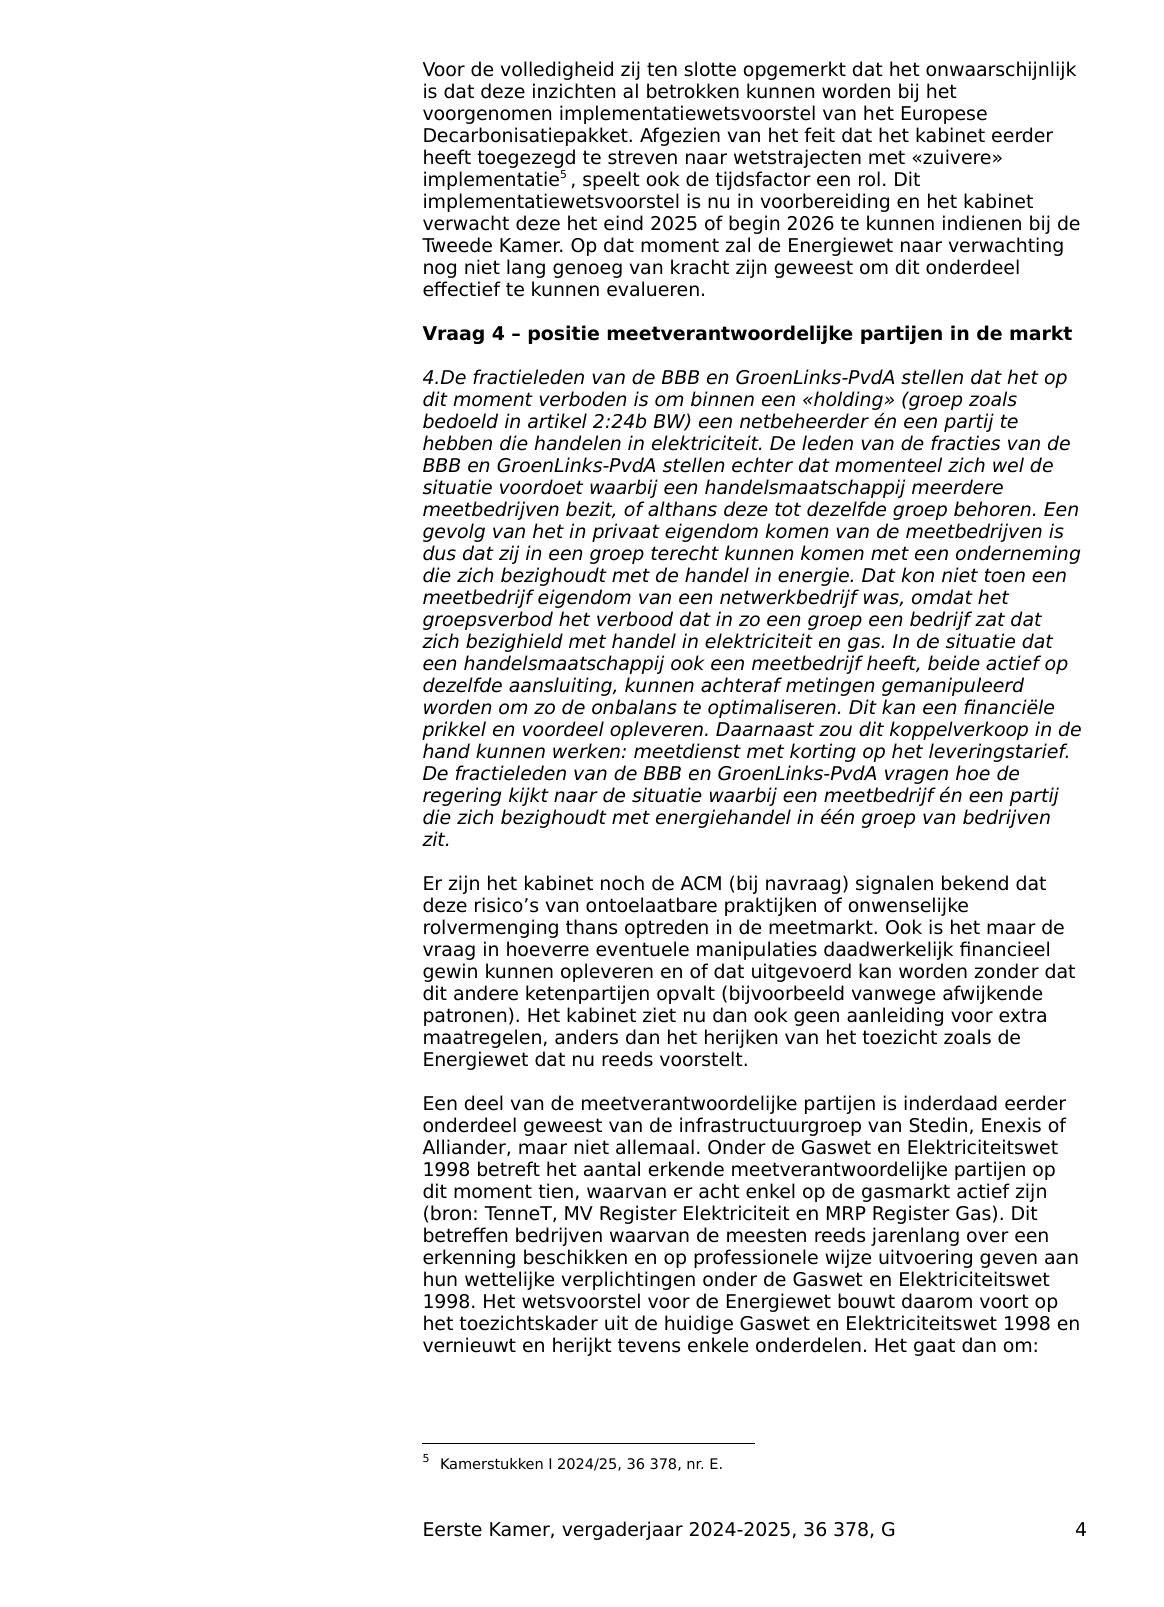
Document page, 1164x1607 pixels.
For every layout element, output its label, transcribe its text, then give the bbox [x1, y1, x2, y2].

text Er zijn het kabinet noch de ACM (bij navraag) signalen bekend dat deze risico’s van ontoelaatbare praktijken of onwenselijke rolvermenging thans optreden in de meetmarkt. Ook is het maar de vraag in hoeverre eventuele manipulaties daadwerkelijk financieel gewin kunnen opleveren en of dat uitgevoerd kan worden zonder dat dit andere ketenpartijen opvalt (bijvoorbeeld vanwege afwijkende patronen). Het kabinet ziet nu dan ook geen aanleiding voor extra maatregelen, anders dan het herijken van het toezicht zoals de Energiewet dat nu reeds voorstelt. [422, 873, 1087, 1071]
text Kamerstukken I 2024/25, 36 378, nr. E. [422, 1452, 1087, 1474]
subtitle Vraag 4 – positie meetverantwoordelijke partijen in de markt [422, 323, 1087, 345]
text 4.De fractieleden van de BBB en GroenLinks-PvdA stellen dat het op dit moment verboden is om binnen een «holding» (groep zoals bedoeld in artikel 2:24b BW) een netbeheerder én een partij te hebben die handelen in elektriciteit. De leden van de fracties van de BBB en GroenLinks-PvdA stellen echter dat momenteel zich wel de situatie voordoet waarbij een handelsmaatschappij meerdere meetbedrijven bezit, of althans deze tot dezelfde groep behoren. Een gevolg van het in privaat eigendom komen van de meetbedrijven is dus dat zij in een groep terecht kunnen komen met een onderneming die zich bezighoudt met de handel in energie. Dat kon niet toen een meetbedrijf eigendom van een netwerkbedrijf was, omdat het groepsverbod het verbood dat in zo een groep een bedrijf zat dat zich bezighield met handel in elektriciteit en gas. In de situatie dat een handelsmaatschappij ook een meetbedrijf heeft, beide actief op dezelfde aansluiting, kunnen achteraf metingen gemanipuleerd worden om zo de onbalans te optimaliseren. Dit kan een financiële prikkel en voordeel opleveren. Daarnaast zou dit koppelverkoop in de hand kunnen werken: meetdienst met korting op het leveringstarief. De fractieleden van de BBB en GroenLinks-PvdA vragen hoe de regering kijkt naar de situatie waarbij een meetbedrijf én een partij die zich bezighoudt met energiehandel in één groep van bedrijven zit. [422, 367, 1087, 851]
text Voor de volledigheid zij ten slotte opgemerkt dat het onwaarschijnlijk is dat deze inzichten al betrokken kunnen worden bij het voorgenomen implementatiewetsvoorstel van het Europese Decarbonisatiepakket. Afgezien van het feit dat het kabinet eerder heeft toegezegd te streven naar wetstrajecten met «zuivere» implementatie, speelt ook de tijdsfactor een rol. Dit implementatiewetsvoorstel is nu in voorbereiding en het kabinet verwacht deze het eind 2025 of begin 2026 te kunnen indienen bij de Tweede Kamer. Op dat moment zal de Energiewet naar verwachting nog niet lang genoeg van kracht zijn geweest om dit onderdeel effectief te kunnen evalueren. [422, 59, 1087, 301]
text Een deel van de meetverantwoordelijke partijen is inderdaad eerder onderdeel geweest van de infrastructuurgroep van Stedin, Enexis of Alliander, maar niet allemaal. Onder de Gaswet en Elektriciteitswet 1998 betreft het aantal erkende meetverantwoordelijke partijen op dit moment tien, waarvan er acht enkel op de gasmarkt actief zijn (bron: TenneT, MV Register Elektriciteit en MRP Register Gas). Dit betreffen bedrijven waarvan de meesten reeds jarenlang over een erkenning beschikken en op professionele wijze uitvoering geven aan hun wettelijke verplichtingen onder de Gaswet en Elektriciteitswet 1998. Het wetsvoorstel voor de Energiewet bouwt daarom voort op het toezichtskader uit de huidige Gaswet en Elektriciteitswet 1998 en vernieuwt en herijkt tevens enkele onderdelen. Het gaat dan om: [422, 1093, 1087, 1357]
